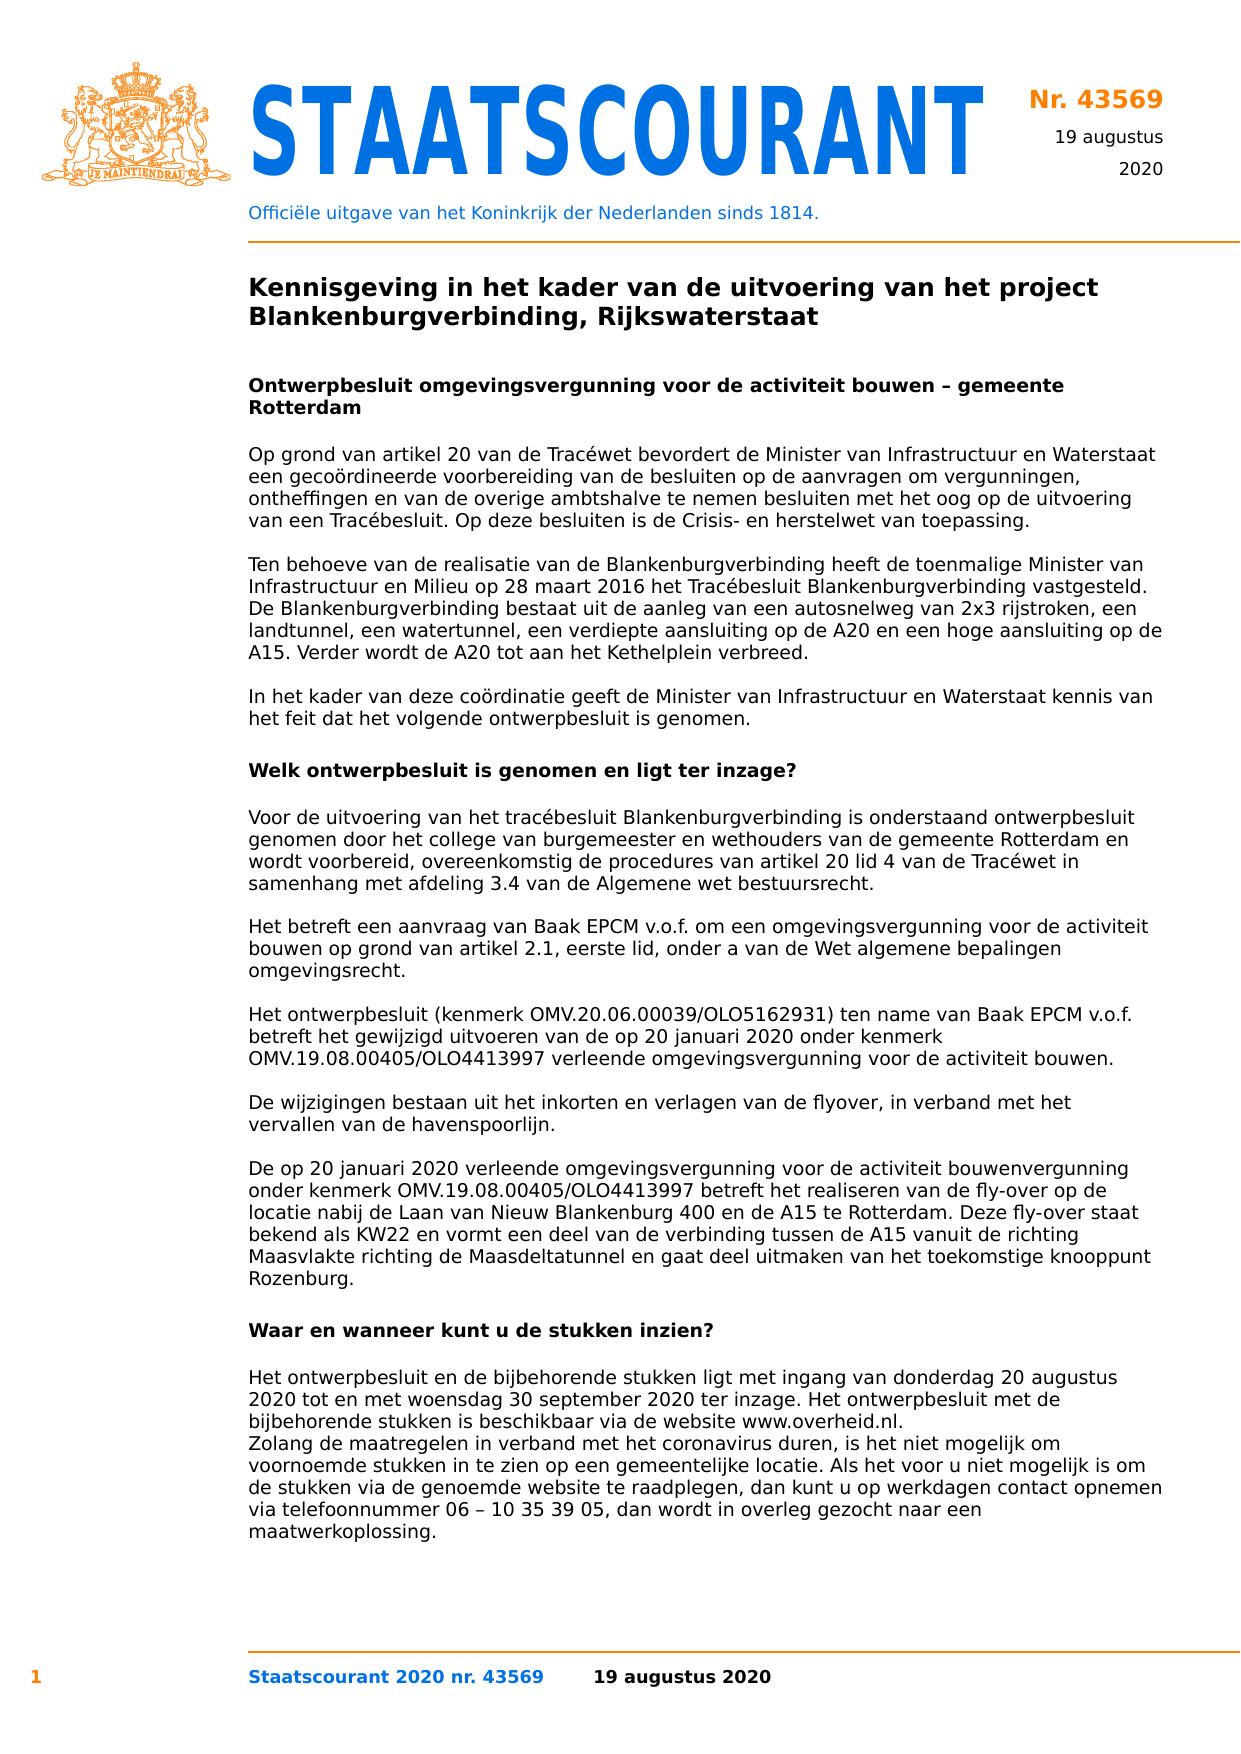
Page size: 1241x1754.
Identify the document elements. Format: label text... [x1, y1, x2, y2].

text Op grond van artikel 20 van de Tracéwet bevordert de Minister van Infrastructuur en Waterstaat een gecoördineerde voorbereiding van de besluiten op de aanvragen om vergunningen, ontheffingen en van de overige ambtshalve te nemen besluiten met het oog op de uitvoering van een Tracébesluit. Op deze besluiten is de Crisis- en herstelwet van toepassing. [248, 444, 1163, 532]
subtitle Kennisgeving in het kader van de uitvoering van het project Blankenburgverbinding, Rijkswaterstaat [248, 273, 1163, 331]
table_header [25, 62, 248, 241]
text Ten behoeve van de realisatie van de Blankenburgverbinding heeft de toenmalige Minister van Infrastructuur en Milieu op 28 maart 2016 het Tracébesluit Blankenburgverbinding vastgesteld. De Blankenburgverbinding bestaat uit de aanleg van een autosnelweg van 2x3 rijstroken, een landtunnel, een watertunnel, een verdiepte aansluiting op de A20 en een hoge aansluiting op de A15. Verder wordt de A20 tot aan het Kethelplein verbreed. [248, 554, 1163, 664]
table_header Nr. 43569 [998, 62, 1240, 121]
subtitle Waar en wanneer kunt u de stukken inzien? [248, 1320, 1163, 1342]
table_header STAATSCOURANT [248, 62, 998, 203]
text In het kader van deze coördinatie geeft de Minister van Infrastructuur en Waterstaat kennis van het feit dat het volgende ontwerpbesluit is genomen. [248, 686, 1163, 729]
table_cell Officiële uitgave van het Koninkrijk der Nederlanden sinds 1814. [248, 203, 1240, 241]
table_cell 2020 [998, 153, 1240, 203]
table_cell 19 augustus [998, 121, 1240, 153]
subtitle Welk ontwerpbesluit is genomen en ligt ter inzage? [248, 759, 1163, 782]
subtitle Ontwerpbesluit omgevingsvergunning voor de activiteit bouwen – gemeente Rotterdam [248, 375, 1163, 419]
text De op 20 januari 2020 verleende omgevingsvergunning voor de activiteit bouwenvergunning onder kenmerk OMV.19.08.00405/OLO4413997 betreft het realiseren van de fly-over op de locatie nabij de Laan van Nieuw Blankenburg 400 en de A15 te Rotterdam. Deze fly-over staat bekend als KW22 en vormt een deel van de verbinding tussen de A15 vanuit de richting Maasvlakte richting de Maasdeltatunnel en gaat deel uitmaken van het toekomstige knooppunt Rozenburg. [248, 1158, 1163, 1290]
picture [41, 62, 231, 186]
text Zolang de maatregelen in verband met het coronavirus duren, is het niet mogelijk om voornoemde stukken in te zien op een gemeentelijke locatie. Als het voor u niet mogelijk is om de stukken via de genoemde website te raadplegen, dan kunt u op werkdagen contact opnemen via telefoonnummer 06 – 10 35 39 05, dan wordt in overleg gezocht naar een maatwerkoplossing. [248, 1433, 1163, 1542]
text Voor de uitvoering van het tracébesluit Blankenburgverbinding is onderstaand ontwerpbesluit genomen door het college van burgemeester en wethouders van de gemeente Rotterdam en wordt voorbereid, overeenkomstig de procedures van artikel 20 lid 4 van de Tracéwet in samenhang met afdeling 3.4 van de Algemene wet bestuursrecht. [248, 807, 1163, 894]
text Het ontwerpbesluit (kenmerk OMV.20.06.00039/OLO5162931) ten name van Baak EPCM v.o.f. betreft het gewijzigd uitvoeren van de op 20 januari 2020 onder kenmerk OMV.19.08.00405/OLO4413997 verleende omgevingsvergunning voor de activiteit bouwen. [248, 1004, 1163, 1070]
text Het ontwerpbesluit en de bijbehorende stukken ligt met ingang van donderdag 20 augustus 2020 tot en met woensdag 30 september 2020 ter inzage. Het ontwerpbesluit met de bijbehorende stukken is beschikbaar via de website www.overheid.nl. [248, 1367, 1163, 1433]
text Het betreft een aanvraag van Baak EPCM v.o.f. om een omgevingsvergunning voor de activiteit bouwen op grond van artikel 2.1, eerste lid, onder a van de Wet algemene bepalingen omgevingsrecht. [248, 916, 1163, 982]
text De wijzigingen bestaan uit het inkorten en verlagen van de flyover, in verband met het vervallen van de havenspoorlijn. [248, 1092, 1163, 1136]
